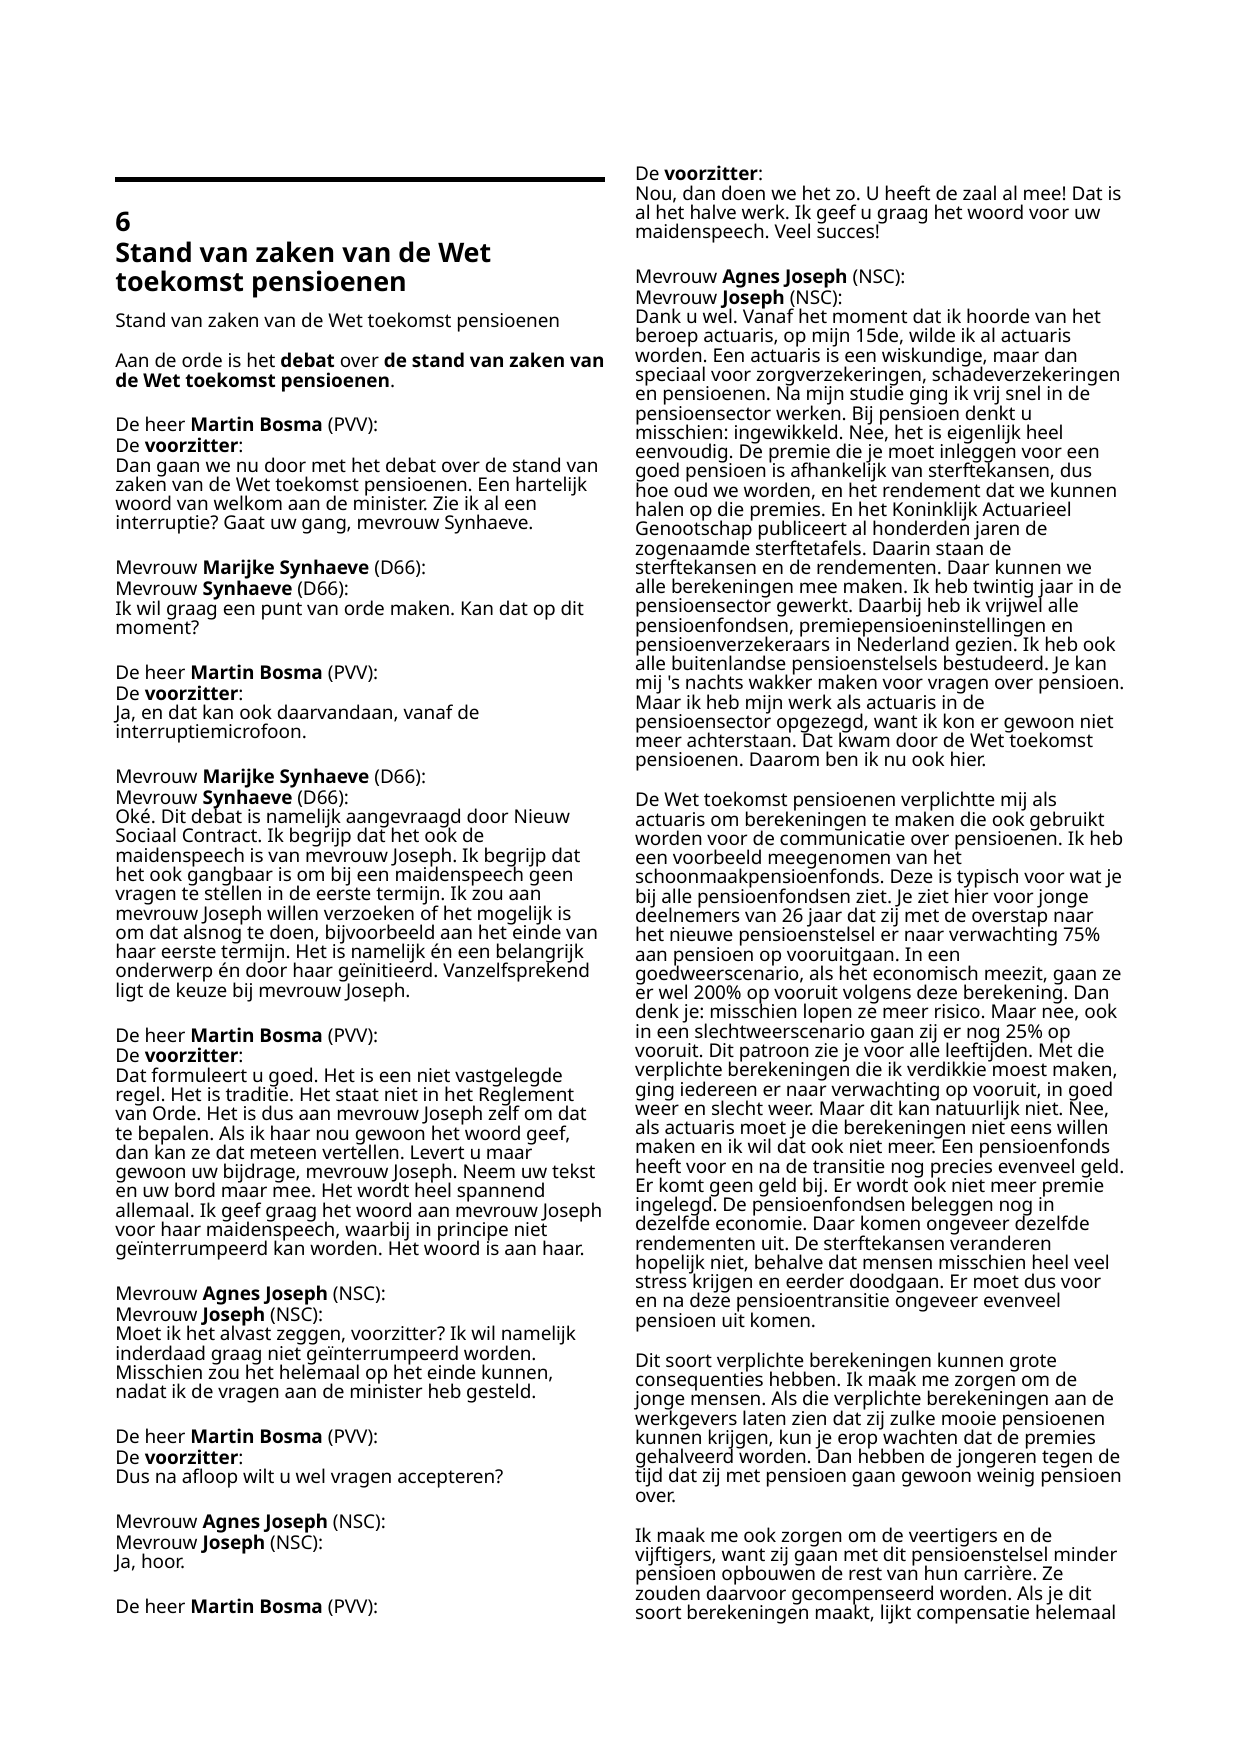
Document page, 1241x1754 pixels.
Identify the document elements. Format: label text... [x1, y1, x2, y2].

text Dus na afloop wilt u wel vragen accepteren? [115, 1468, 605, 1487]
text Mevrouw Joseph (NSC): [115, 1306, 605, 1325]
text Mevrouw Synhaeve (D66): [115, 580, 605, 599]
text Ja, en dat kan ook daarvandaan, vanaf de interruptiemicrofoon. [115, 704, 605, 742]
text Mevrouw Marijke Synhaeve (D66): [115, 763, 605, 789]
text Mevrouw Agnes Joseph (NSC): [635, 263, 1125, 289]
text Dan gaan we nu door met het debat over de stand van zaken van de Wet toekomst pensioenen. Een hartelijk woord van welkom aan de minister. Zie ik al een interruptie? Gaat uw gang, mevrouw Synhaeve. [115, 457, 605, 534]
text De voorzitter: [115, 437, 605, 457]
text Stand van zaken van de Wet toekomst pensioenen [115, 239, 605, 312]
text Dit soort verplichte berekeningen kunnen grote consequenties hebben. Ik maak me zorgen om de jonge mensen. Als die verplichte berekeningen aan de werkgevers laten zien dat zij zulke mooie pensioenen kunnen krijgen, kun je erop wachten dat de premies gehalveerd worden. Dan hebben de jongeren tegen de tijd dat zij met pensioen gaan gewoon weinig pensioen over. [635, 1352, 1125, 1506]
text Nou, dan doen we het zo. U heeft de zaal al mee! Dat is al het halve werk. Ik geef u graag het woord voor uw maidenspeech. Veel succes! [635, 184, 1125, 242]
text 6 [115, 203, 605, 239]
text Mevrouw Marijke Synhaeve (D66): [115, 554, 605, 580]
text Moet ik het alvast zeggen, voorzitter? Ik wil namelijk inderdaad graag niet geïnterrumpeerd worden. Misschien zou het helemaal op het einde kunnen, nadat ik de vragen aan de minister heb gesteld. [115, 1325, 605, 1402]
text Ja, hoor. [115, 1553, 605, 1573]
text De voorzitter: [115, 684, 605, 704]
text Mevrouw Agnes Joseph (NSC): [115, 1280, 605, 1306]
text Mevrouw Synhaeve (D66): [115, 789, 605, 808]
text Aan de orde is het debat over de stand van zaken van de Wet toekomst pensioenen. [115, 352, 605, 391]
text Mevrouw Agnes Joseph (NSC): [115, 1508, 605, 1534]
text De heer Martin Bosma (PVV): [115, 1593, 605, 1619]
text De voorzitter: [635, 165, 1125, 184]
text Dank u wel. Vanaf het moment dat ik hoorde van het beroep actuaris, op mijn 15de, wilde ik al actuaris worden. Een actuaris is een wiskundige, maar dan speciaal voor zorgverzekeringen, schadeverzekeringen en pensioenen. Na mijn studie ging ik vrij snel in de pensioensector werken. Bij pensioen denkt u misschien: ingewikkeld. Nee, het is eigenlijk heel eenvoudig. De premie die je moet inleggen voor een goed pensioen is afhankelijk van sterftekansen, dus hoe oud we worden, en het rendement dat we kunnen halen op die premies. En het Koninklijk Actuarieel Genootschap publiceert al honderden jaren de zogenaamde sterftetafels. Daarin staan de sterftekansen en de rendementen. Daar kunnen we alle berekeningen mee maken. Ik heb twintig jaar in de pensioensector gewerkt. Daarbij heb ik vrijwel alle pensioenfondsen, premiepensioeninstellingen en pensioenverzekeraars in Nederland gezien. Ik heb ook alle buitenlandse pensioenstelsels bestudeerd. Je kan mij 's nachts wakker maken voor vragen over pensioen. Maar ik heb mijn werk als actuaris in de pensioensector opgezegd, want ik kon er gewoon niet meer achterstaan. Dat kwam door de Wet toekomst pensioenen. Daarom ben ik nu ook hier. [635, 308, 1125, 771]
text De heer Martin Bosma (PVV): [115, 659, 605, 684]
text De heer Martin Bosma (PVV): [115, 412, 605, 437]
text Oké. Dit debat is namelijk aangevraagd door Nieuw Sociaal Contract. Ik begrijp dat het ook de maidenspeech is van mevrouw Joseph. Ik begrijp dat het ook gangbaar is om bij een maidenspeech geen vragen te stellen in de eerste termijn. Ik zou aan mevrouw Joseph willen verzoeken of het mogelijk is om dat alsnog te doen, bijvoorbeeld aan het einde van haar eerste termijn. Het is namelijk én een belangrijk onderwerp én door haar geïnitieerd. Vanzelfsprekend ligt de keuze bij mevrouw Joseph. [115, 808, 605, 1001]
text Stand van zaken van de Wet toekomst pensioenen [115, 312, 605, 332]
text Mevrouw Joseph (NSC): [635, 289, 1125, 308]
text De heer Martin Bosma (PVV): [115, 1022, 605, 1047]
text Ik wil graag een punt van orde maken. Kan dat op dit moment? [115, 599, 605, 638]
text Ik maak me ook zorgen om de veertigers en de vijftigers, want zij gaan met dit pensioenstelsel minder pensioen opbouwen de rest van hun carrière. Ze zouden daarvoor gecompenseerd worden. Als je dit soort berekeningen maakt, lijkt compensatie helemaal [635, 1527, 1125, 1623]
text De voorzitter: [115, 1449, 605, 1468]
text Dat formuleert u goed. Het is een niet vastgelegde regel. Het is traditie. Het staat niet in het Reglement van Orde. Het is dus aan mevrouw Joseph zelf om dat te bepalen. Als ik haar nou gewoon het woord geef, dan kan ze dat meteen vertellen. Levert u maar gewoon uw bijdrage, mevrouw Joseph. Neem uw tekst en uw bord maar mee. Het wordt heel spannend allemaal. Ik geef graag het woord aan mevrouw Joseph voor haar maidenspeech, waarbij in principe niet geïnterrumpeerd kan worden. Het woord is aan haar. [115, 1067, 605, 1259]
text De heer Martin Bosma (PVV): [115, 1423, 605, 1449]
text De voorzitter: [115, 1047, 605, 1067]
text De Wet toekomst pensioenen verplichtte mij als actuaris om berekeningen te maken die ook gebruikt worden voor de communicatie over pensioenen. Ik heb een voorbeeld meegenomen van het schoonmaakpensioenfonds. Deze is typisch voor wat je bij alle pensioenfondsen ziet. Je ziet hier voor jonge deelnemers van 26 jaar dat zij met de overstap naar het nieuwe pensioenstelsel er naar verwachting 75% aan pensioen op vooruitgaan. In een goedweerscenario, als het economisch meezit, gaan ze er wel 200% op vooruit volgens deze berekening. Dan denk je: misschien lopen ze meer risico. Maar nee, ook in een slechtweerscenario gaan zij er nog 25% op vooruit. Dit patroon zie je voor alle leeftijden. Met die verplichte berekeningen die ik verdikkie moest maken, ging iedereen er naar verwachting op vooruit, in goed weer en slecht weer. Maar dit kan natuurlijk niet. Nee, als actuaris moet je die berekeningen niet eens willen maken en ik wil dat ook niet meer. Een pensioenfonds heeft voor en na de transitie nog precies evenveel geld. Er komt geen geld bij. Er wordt ook niet meer premie ingelegd. De pensioenfondsen beleggen nog in dezelfde economie. Daar komen ongeveer dezelfde rendementen uit. De sterftekansen veranderen hopelijk niet, behalve dat mensen misschien heel veel stress krijgen en eerder doodgaan. Er moet dus voor en na deze pensioentransitie ongeveer evenveel pensioen uit komen. [635, 791, 1125, 1331]
text Mevrouw Joseph (NSC): [115, 1534, 605, 1553]
